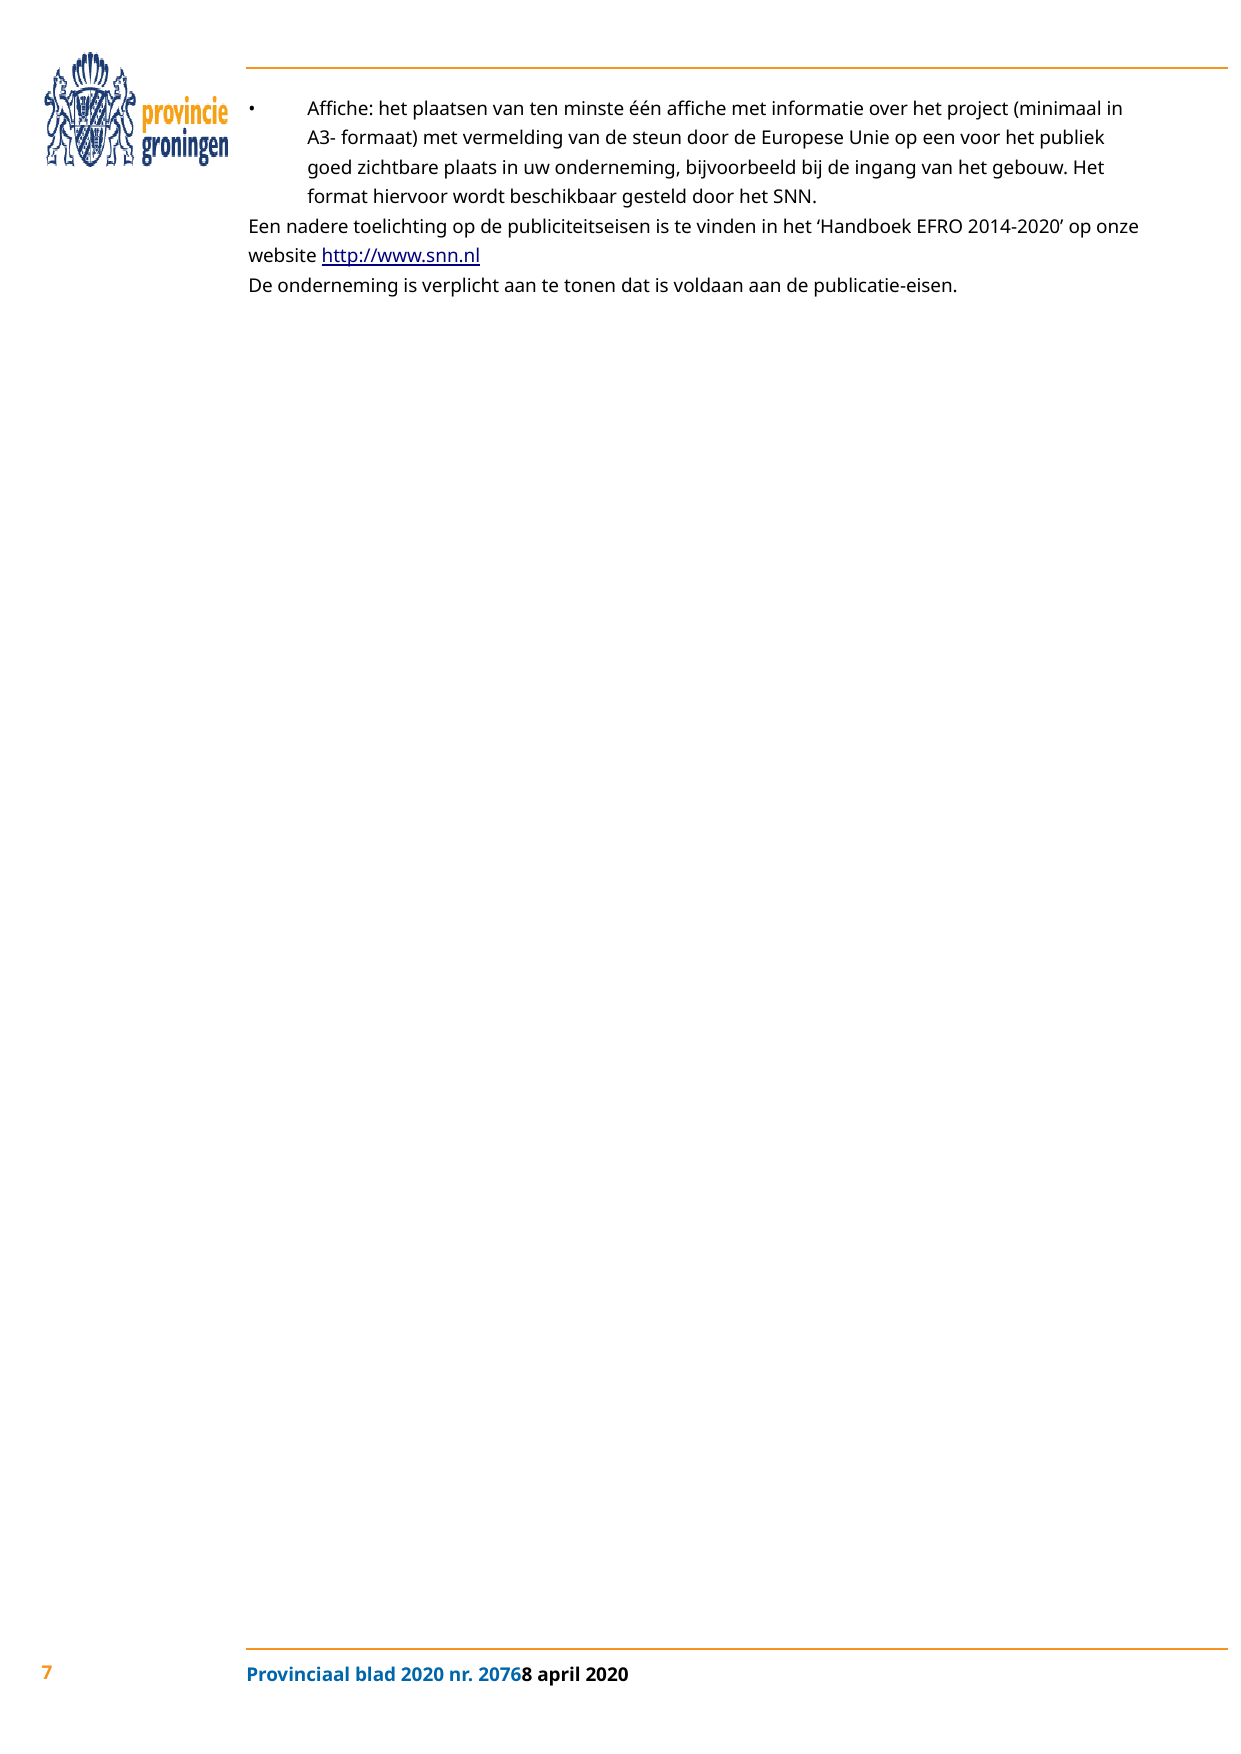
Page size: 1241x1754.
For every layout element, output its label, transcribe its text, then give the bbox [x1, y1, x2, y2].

list Affiche: het plaatsen van ten minste één affiche met informatie over het project (minimaal in A3- formaat) met vermelding van de steun door de Europese Unie op een voor het publiek goed zichtbare plaats in uw onderneming, bijvoorbeeld bij de ingang van het gebouw. Het format hiervoor wordt beschikbaar gesteld door het SNN. [248, 95, 1152, 209]
text De onderneming is verplicht aan te tonen dat is voldaan aan de publicatie-eisen. [248, 272, 1152, 298]
picture [41, 47, 231, 172]
text Een nadere toelichting op de publiciteitseisen is te vinden in het ‘Handboek EFRO 2014-2020’ op onze website http://www.snn.nl [248, 213, 1152, 268]
